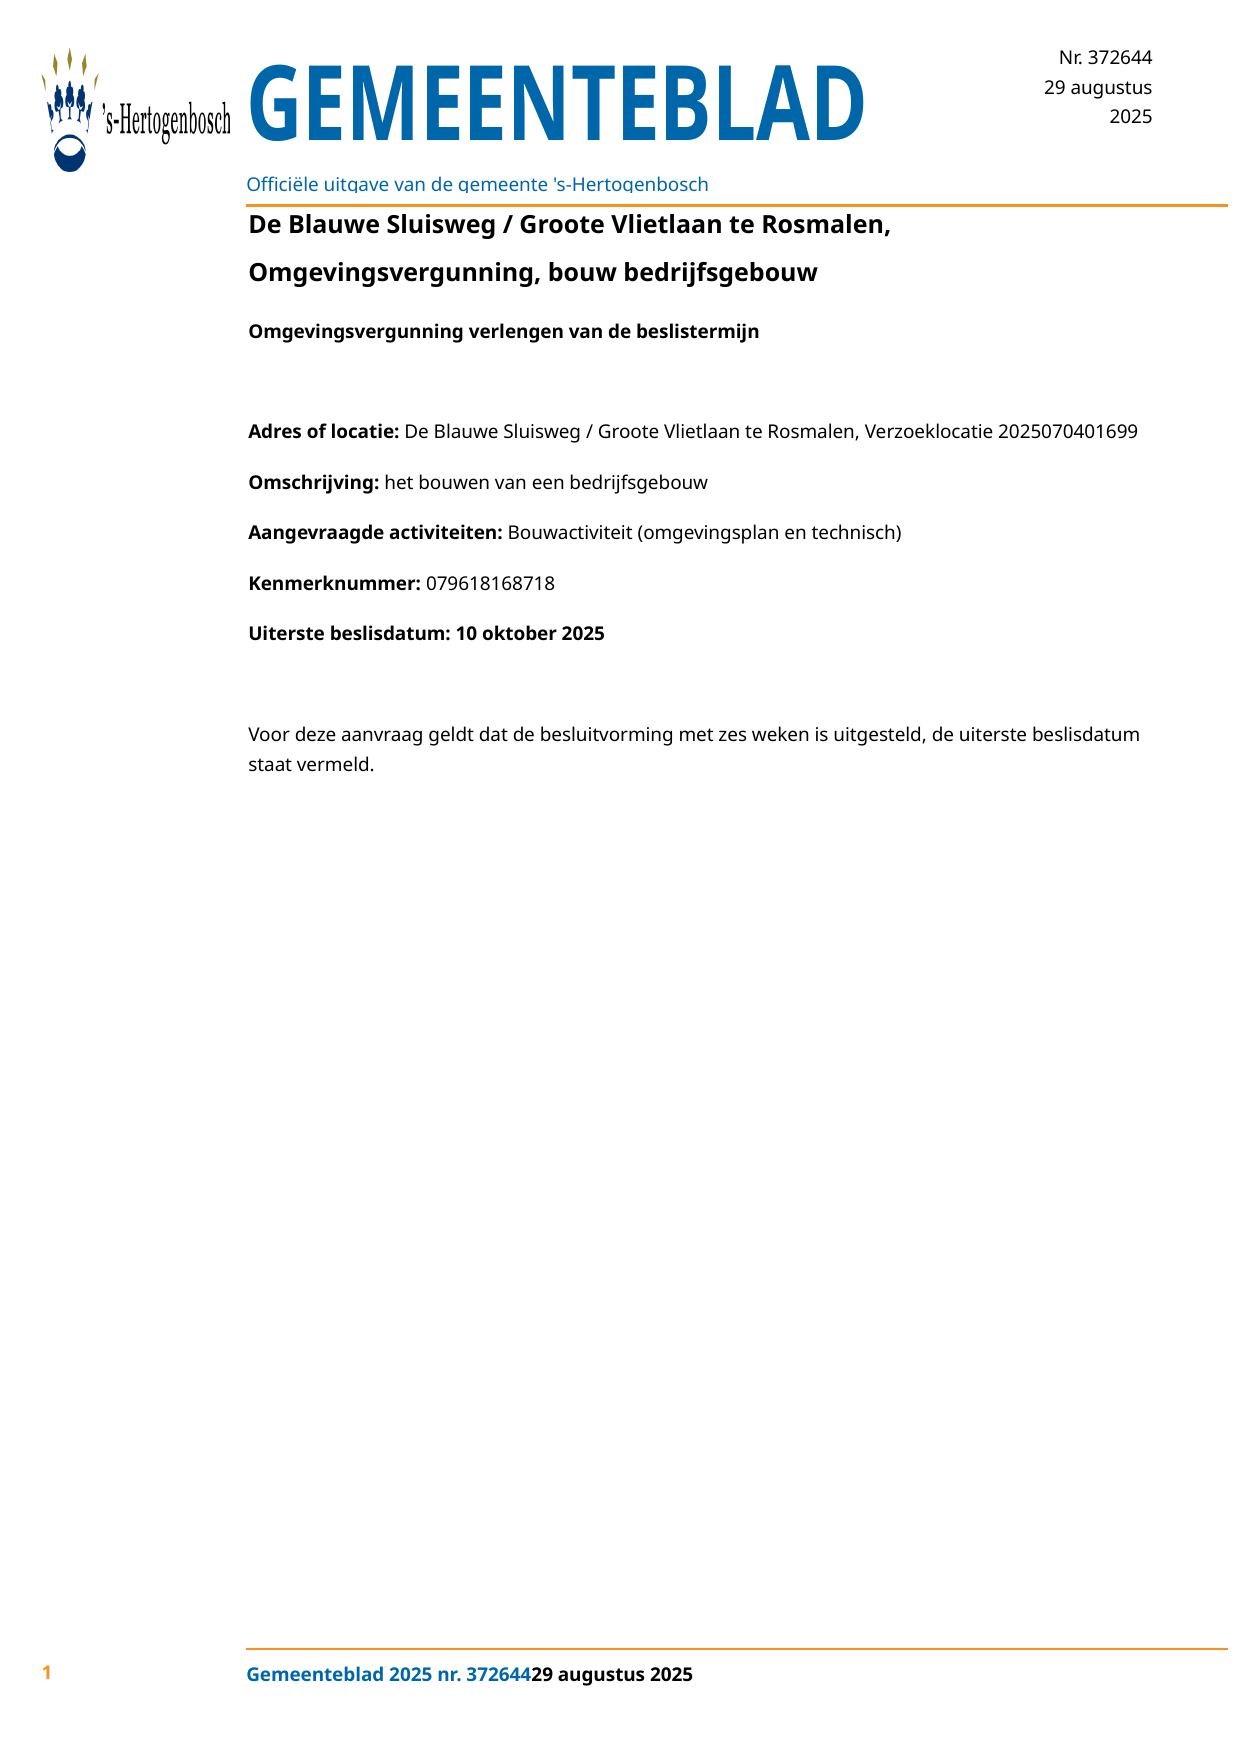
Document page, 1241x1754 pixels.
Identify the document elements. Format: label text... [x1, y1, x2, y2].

picture [41, 47, 231, 172]
text Kenmerknummer: 079618168718 [248, 570, 1152, 596]
text Omschrijving: het bouwen van een bedrijfsgebouw [248, 469, 1152, 495]
text Voor deze aanvraag geldt dat de besluitvorming met zes weken is uitgesteld, de uiterste beslisdatum staat vermeld. [248, 721, 1152, 777]
text Uiterste beslisdatum: 10 oktober 2025 [248, 620, 1152, 646]
text Adres of locatie: De Blauwe Sluisweg / Groote Vlietlaan te Rosmalen, Verzoeklocatie 2025070401699 [248, 419, 1152, 444]
text De Blauwe Sluisweg / Groote Vlietlaan te Rosmalen, Omgevingsvergunning, bouw bedrijfsgebouw [248, 207, 1152, 288]
text Omgevingsvergunning verlengen van de beslistermijn [248, 318, 1152, 344]
text Aangevraagde activiteiten: Bouwactiviteit (omgevingsplan en technisch) [248, 519, 1152, 545]
